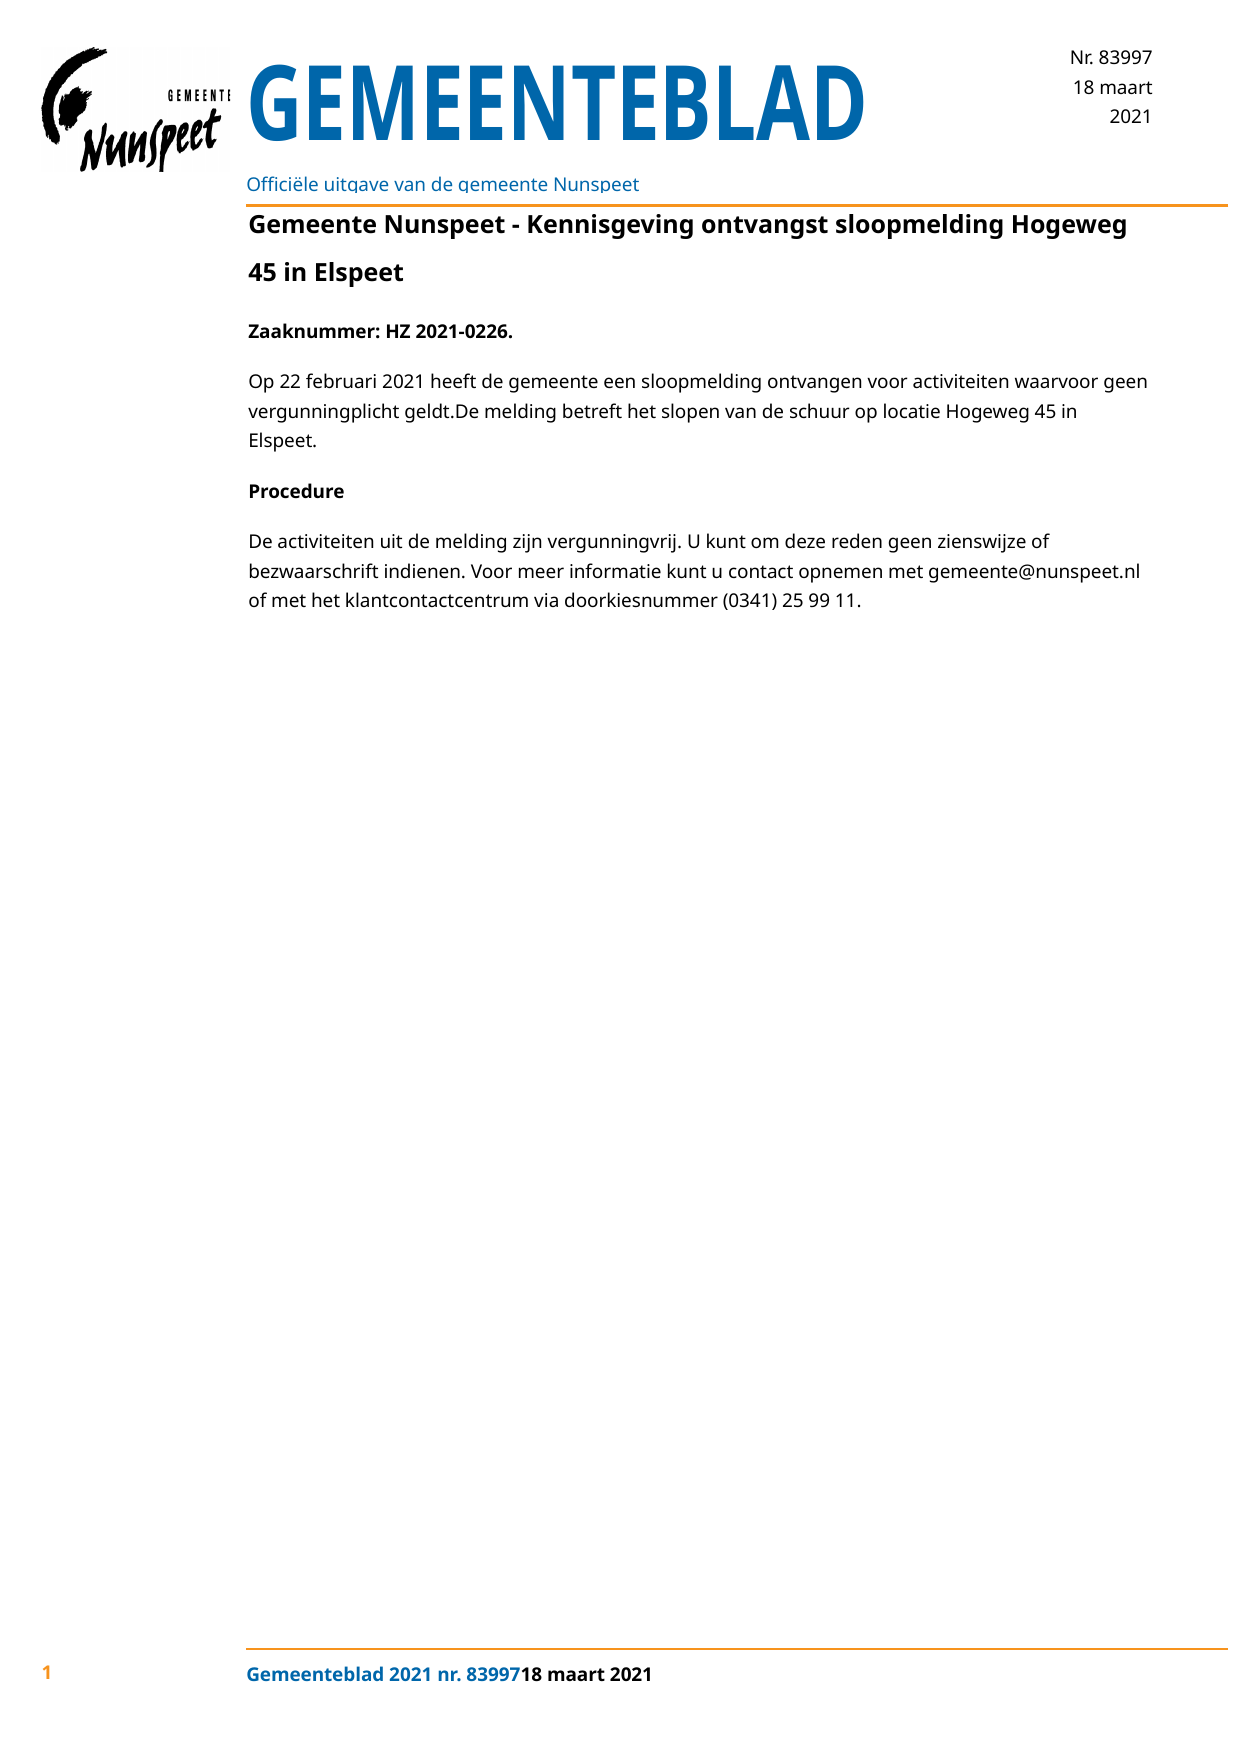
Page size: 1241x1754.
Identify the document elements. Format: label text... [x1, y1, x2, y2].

text Gemeente Nunspeet - Kennisgeving ontvangst sloopmelding Hogeweg 45 in Elspeet [248, 207, 1152, 288]
text Op 22 februari 2021 heeft de gemeente een sloopmelding ontvangen voor activiteiten waarvoor geen vergunningplicht geldt.De melding betreft het slopen van de schuur op locatie Hogeweg 45 in Elspeet. [248, 368, 1152, 453]
text Zaaknummer: HZ 2021-0226. [248, 318, 1152, 344]
text De activiteiten uit de melding zijn vergunningvrij. U kunt om deze reden geen zienswijze of bezwaarschrift indienen. Voor meer informatie kunt u contact opnemen met gemeente@nunspeet.nl of met het klantcontactcentrum via doorkiesnummer (0341) 25 99 11. [248, 528, 1152, 613]
text Procedure [248, 478, 1152, 504]
picture [41, 47, 231, 172]
